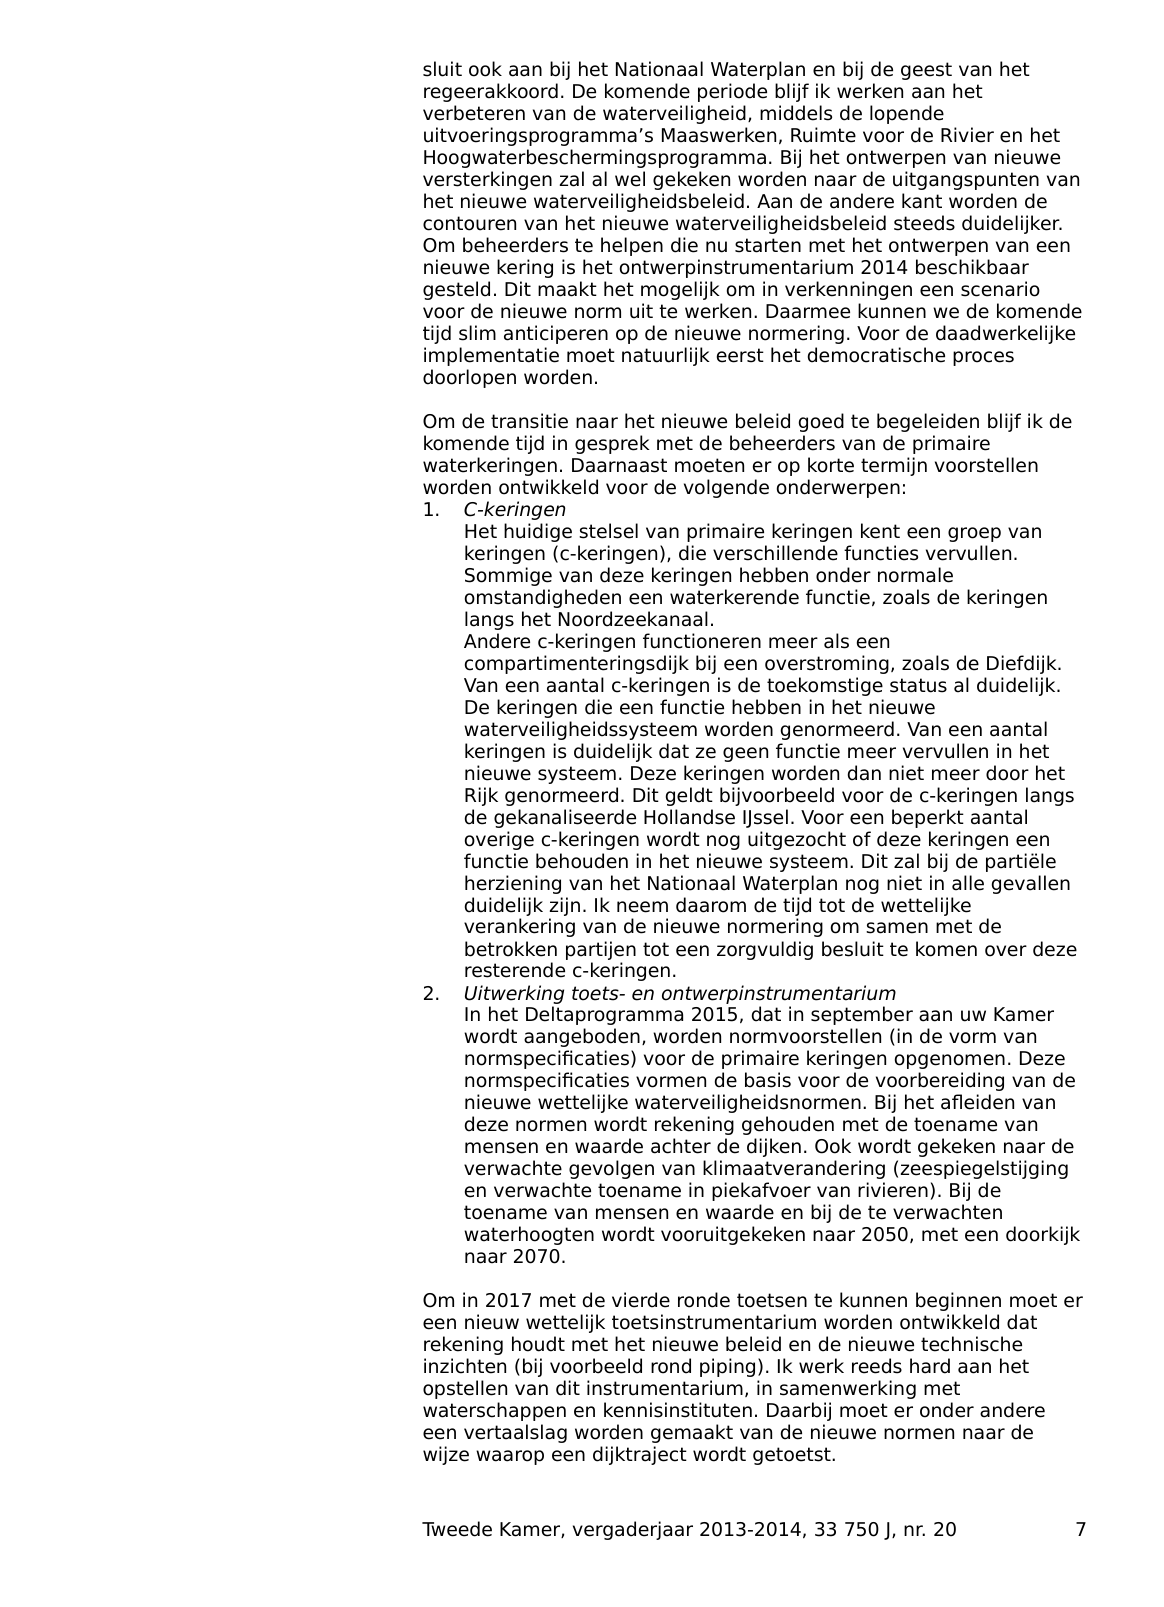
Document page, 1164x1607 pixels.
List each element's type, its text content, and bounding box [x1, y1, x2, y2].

text 1. C-keringen [422, 499, 1087, 521]
text 2. Uitwerking toets- en ontwerpinstrumentarium [422, 982, 1087, 1004]
text Om de transitie naar het nieuwe beleid goed te begeleiden blijf ik de komende tijd in gesprek met de beheerders van de primaire waterkeringen. Daarnaast moeten er op korte termijn voorstellen worden ontwikkeld voor de volgende onderwerpen: [422, 411, 1087, 499]
text sluit ook aan bij het Nationaal Waterplan en bij de geest van het regeerakkoord. De komende periode blijf ik werken aan het verbeteren van de waterveiligheid, middels de lopende uitvoeringsprogramma’s Maaswerken, Ruimte voor de Rivier en het Hoogwaterbeschermingsprogramma. Bij het ontwerpen van nieuwe versterkingen zal al wel gekeken worden naar de uitgangspunten van het nieuwe waterveiligheidsbeleid. Aan de andere kant worden de contouren van het nieuwe waterveiligheidsbeleid steeds duidelijker. Om beheerders te helpen die nu starten met het ontwerpen van een nieuwe kering is het ontwerpinstrumentarium 2014 beschikbaar gesteld. Dit maakt het mogelijk om in verkenningen een scenario voor de nieuwe norm uit te werken. Daarmee kunnen we de komende tijd slim anticiperen op de nieuwe normering. Voor de daadwerkelijke implementatie moet natuurlijk eerst het democratische proces doorlopen worden. [422, 59, 1087, 389]
text In het Deltaprogramma 2015, dat in september aan uw Kamer wordt aangeboden, worden normvoorstellen (in de vorm van normspecificaties) voor de primaire keringen opgenomen. Deze normspecificaties vormen de basis voor de voorbereiding van de nieuwe wettelijke waterveiligheidsnormen. Bij het afleiden van deze normen wordt rekening gehouden met de toename van mensen en waarde achter de dijken. Ook wordt gekeken naar de verwachte gevolgen van klimaatverandering (zeespiegelstijging en verwachte toename in piekafvoer van rivieren). Bij de toename van mensen en waarde en bij de te verwachten waterhoogten wordt vooruitgekeken naar 2050, met een doorkijk naar 2070. [464, 1004, 1087, 1268]
text Om in 2017 met de vierde ronde toetsen te kunnen beginnen moet er een nieuw wettelijk toetsinstrumentarium worden ontwikkeld dat rekening houdt met het nieuwe beleid en de nieuwe technische inzichten (bij voorbeeld rond piping). Ik werk reeds hard aan het opstellen van dit instrumentarium, in samenwerking met waterschappen en kennisinstituten. Daarbij moet er onder andere een vertaalslag worden gemaakt van de nieuwe normen naar de wijze waarop een dijktraject wordt getoetst. [422, 1290, 1087, 1466]
text Het huidige stelsel van primaire keringen kent een groep van keringen (c-keringen), die verschillende functies vervullen. Sommige van deze keringen hebben onder normale omstandigheden een waterkerende functie, zoals de keringen langs het Noordzeekanaal. [464, 521, 1087, 631]
text Andere c-keringen functioneren meer als een compartimenteringsdijk bij een overstroming, zoals de Diefdijk. Van een aantal c-keringen is de toekomstige status al duidelijk. De keringen die een functie hebben in het nieuwe waterveiligheidssysteem worden genormeerd. Van een aantal keringen is duidelijk dat ze geen functie meer vervullen in het nieuwe systeem. Deze keringen worden dan niet meer door het Rijk genormeerd. Dit geldt bijvoorbeeld voor de c-keringen langs de gekanaliseerde Hollandse IJssel. Voor een beperkt aantal overige c-keringen wordt nog uitgezocht of deze keringen een functie behouden in het nieuwe systeem. Dit zal bij de partiële herziening van het Nationaal Waterplan nog niet in alle gevallen duidelijk zijn. Ik neem daarom de tijd tot de wettelijke verankering van de nieuwe normering om samen met de betrokken partijen tot een zorgvuldig besluit te komen over deze resterende c-keringen. [464, 631, 1087, 982]
